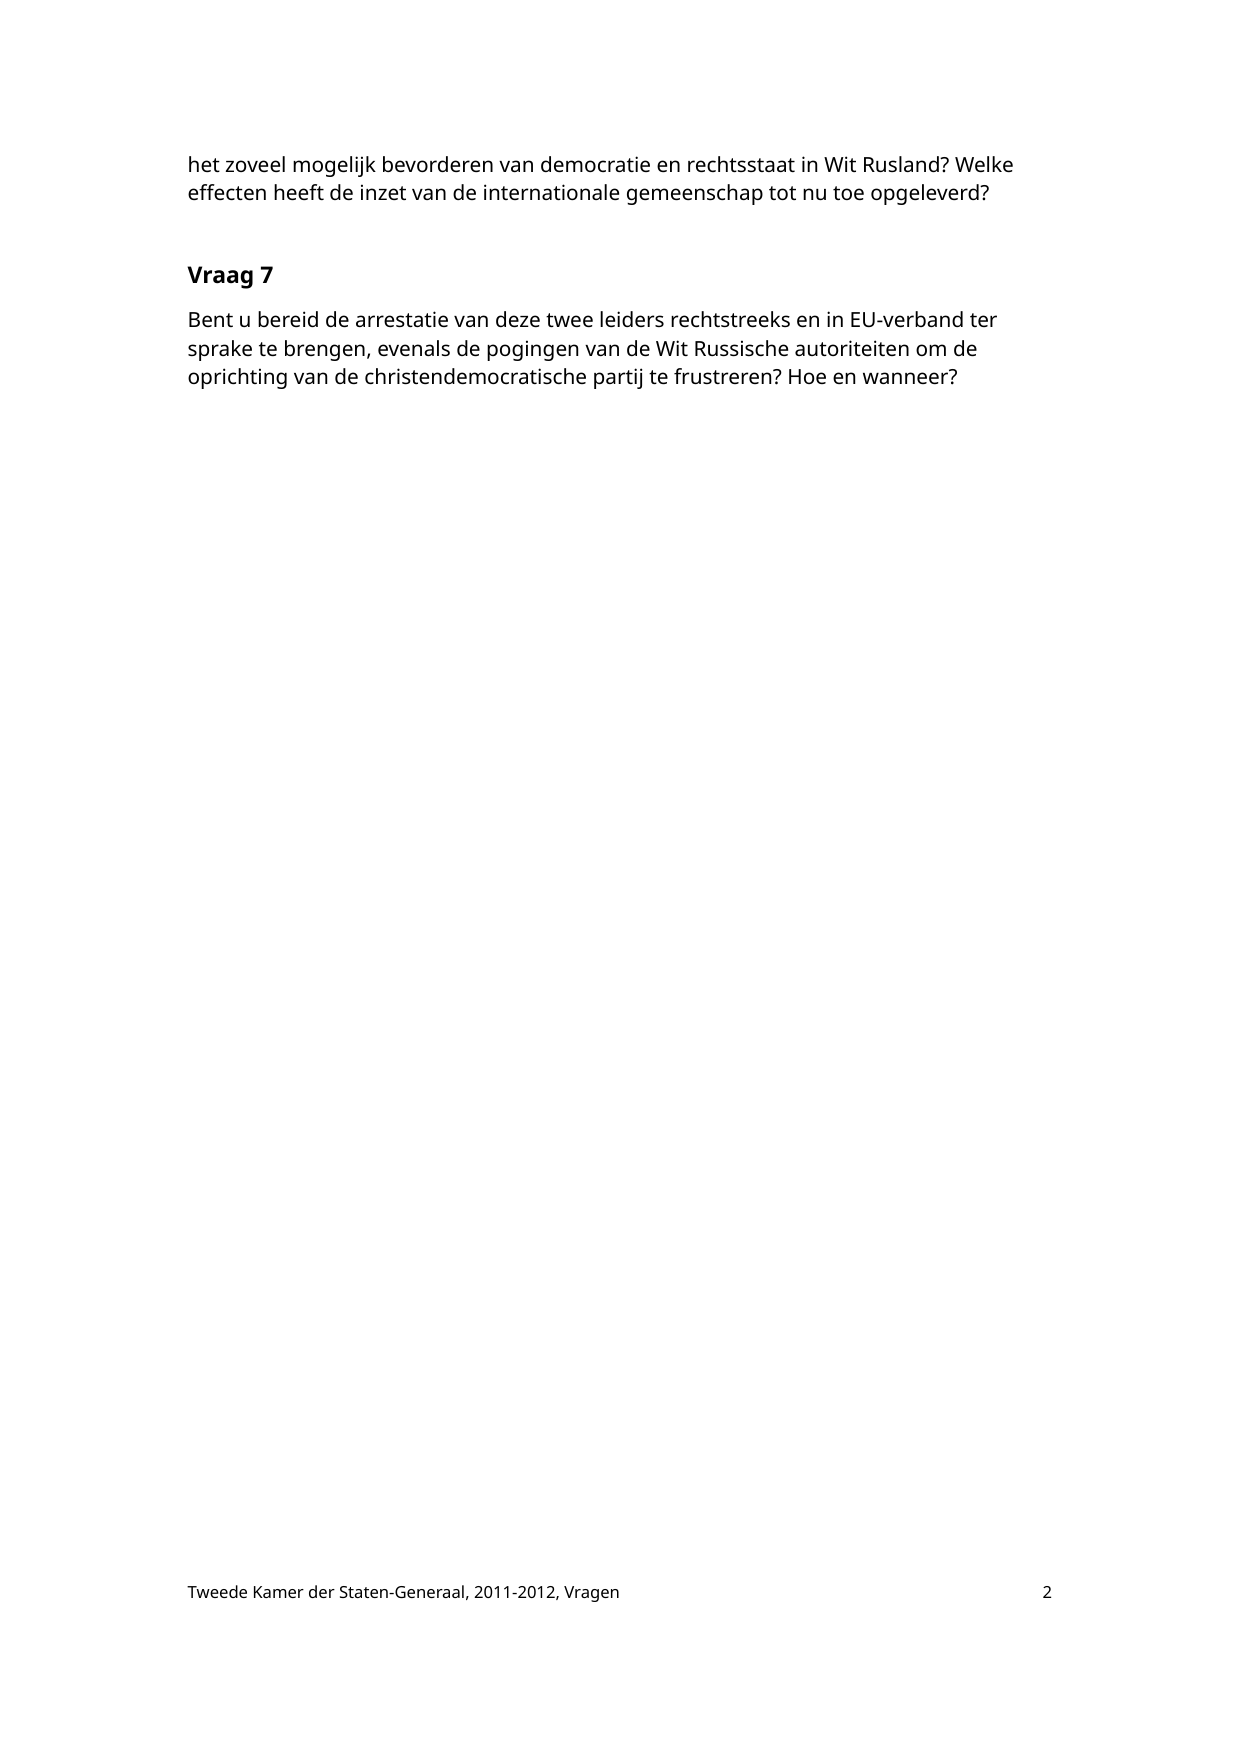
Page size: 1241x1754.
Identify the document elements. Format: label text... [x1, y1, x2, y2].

text het zoveel mogelijk bevorderen van democratie en rechtsstaat in Wit Rusland? Welke effecten heeft de inzet van de internationale gemeenschap tot nu toe opgeleverd? [187, 150, 1053, 207]
text Bent u bereid de arrestatie van deze twee leiders rechtstreeks en in EU-verband ter sprake te brengen, evenals de pogingen van de Wit Russische autoriteiten om de oprichting van de christendemocratische partij te frustreren? Hoe en wanneer? [187, 306, 1053, 391]
subtitle Vraag 7 [187, 259, 1053, 291]
